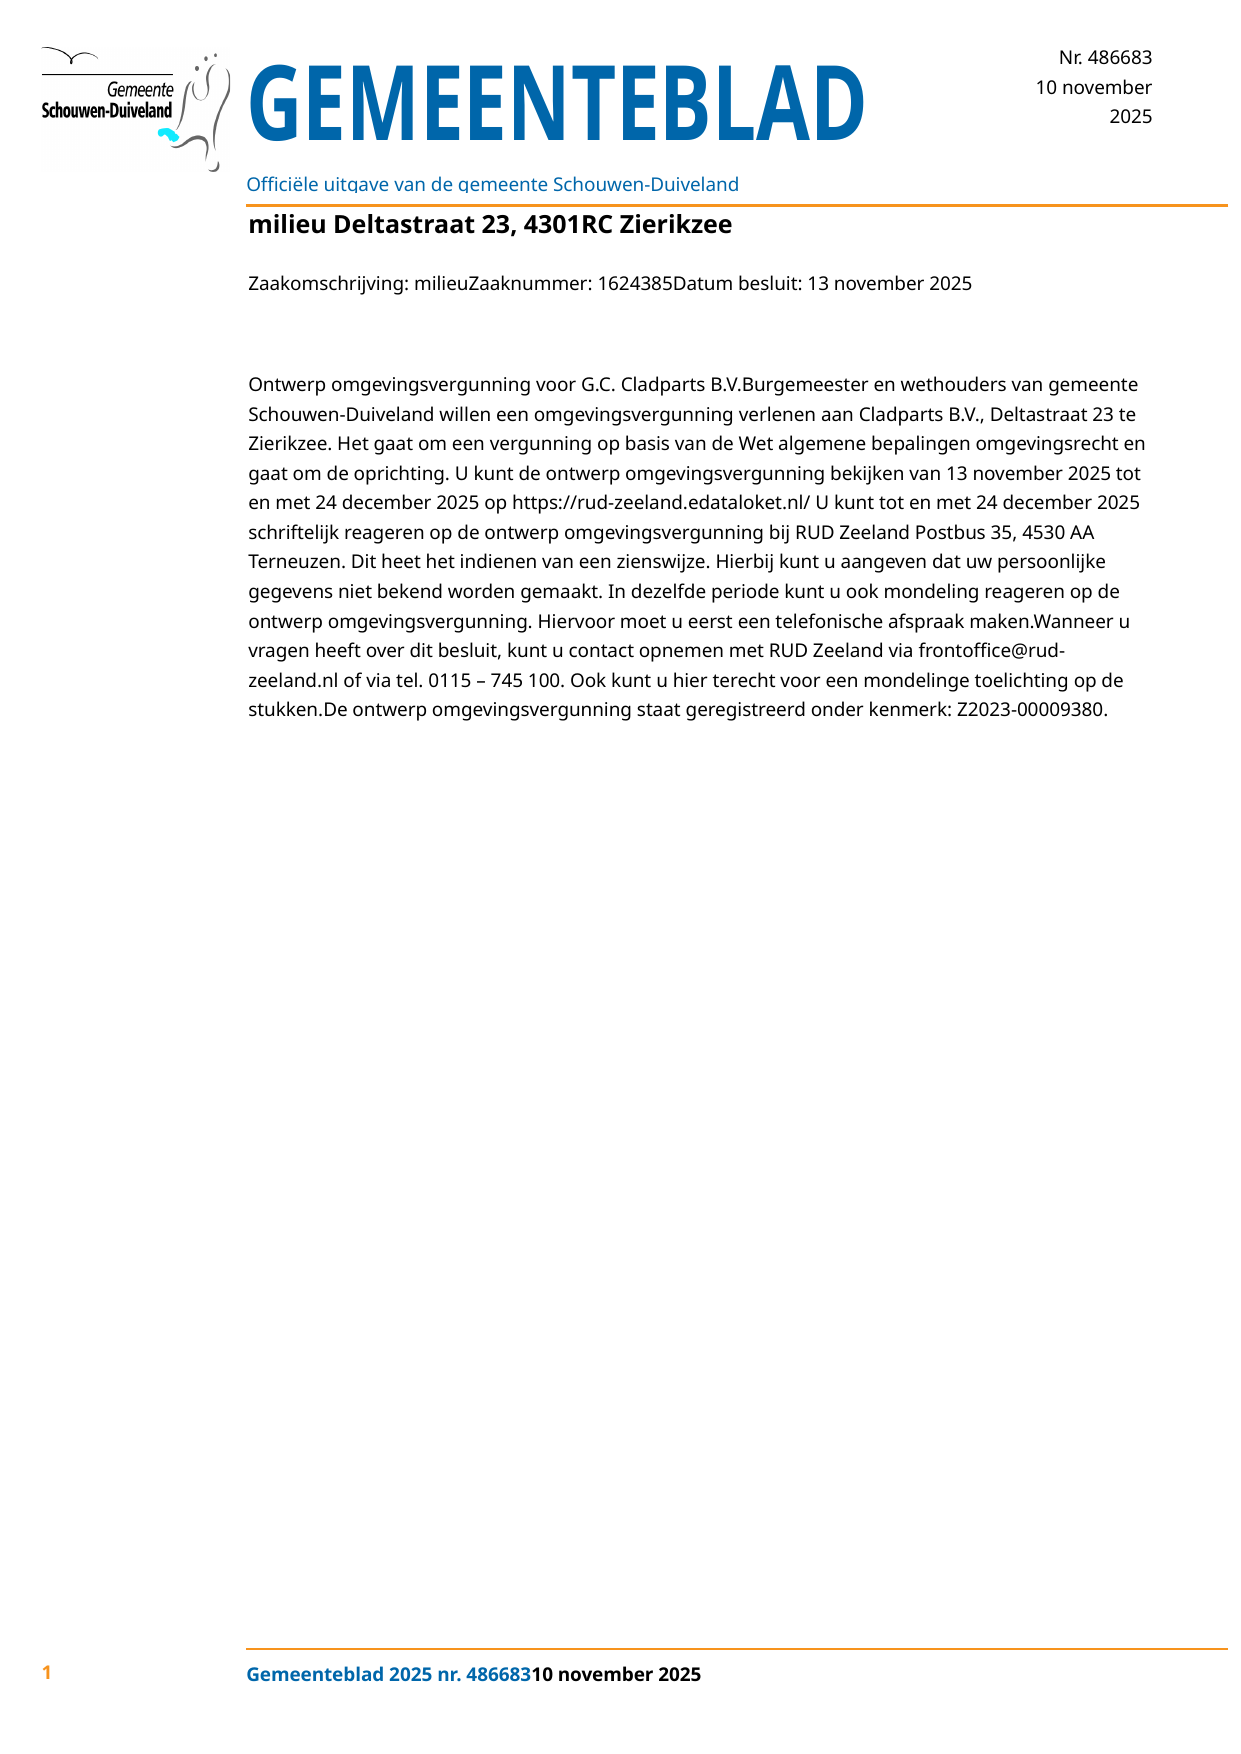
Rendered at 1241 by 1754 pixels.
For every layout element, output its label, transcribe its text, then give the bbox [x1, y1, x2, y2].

text Ontwerp omgevingsvergunning voor G.C. Cladparts B.V.Burgemeester en wethouders van gemeente Schouwen-Duiveland willen een omgevingsvergunning verlenen aan Cladparts B.V., Deltastraat 23 te Zierikzee. Het gaat om een vergunning op basis van de Wet algemene bepalingen omgevingsrecht en gaat om de oprichting. U kunt de ontwerp omgevingsvergunning bekijken van 13 november 2025 tot en met 24 december 2025 op https://rud-zeeland.edataloket.nl/ U kunt tot en met 24 december 2025 schriftelijk reageren op de ontwerp omgevingsvergunning bij RUD Zeeland Postbus 35, 4530 AA Terneuzen. Dit heet het indienen van een zienswijze. Hierbij kunt u aangeven dat uw persoonlijke gegevens niet bekend worden gemaakt. In dezelfde periode kunt u ook mondeling reageren op de ontwerp omgevingsvergunning. Hiervoor moet u eerst een telefonische afspraak maken.Wanneer u vragen heeft over dit besluit, kunt u contact opnemen met RUD Zeeland via frontoffice@rud-zeeland.nl of via tel. 0115 – 745 100. Ook kunt u hier terecht voor een mondelinge toelichting op de stukken.De ontwerp omgevingsvergunning staat geregistreerd onder kenmerk: Z2023-00009380. [248, 371, 1152, 722]
text milieu Deltastraat 23, 4301RC Zierikzee [248, 207, 1152, 241]
picture [41, 47, 231, 172]
text Zaakomschrijving: milieuZaaknummer: 1624385Datum besluit: 13 november 2025 [248, 270, 1152, 296]
